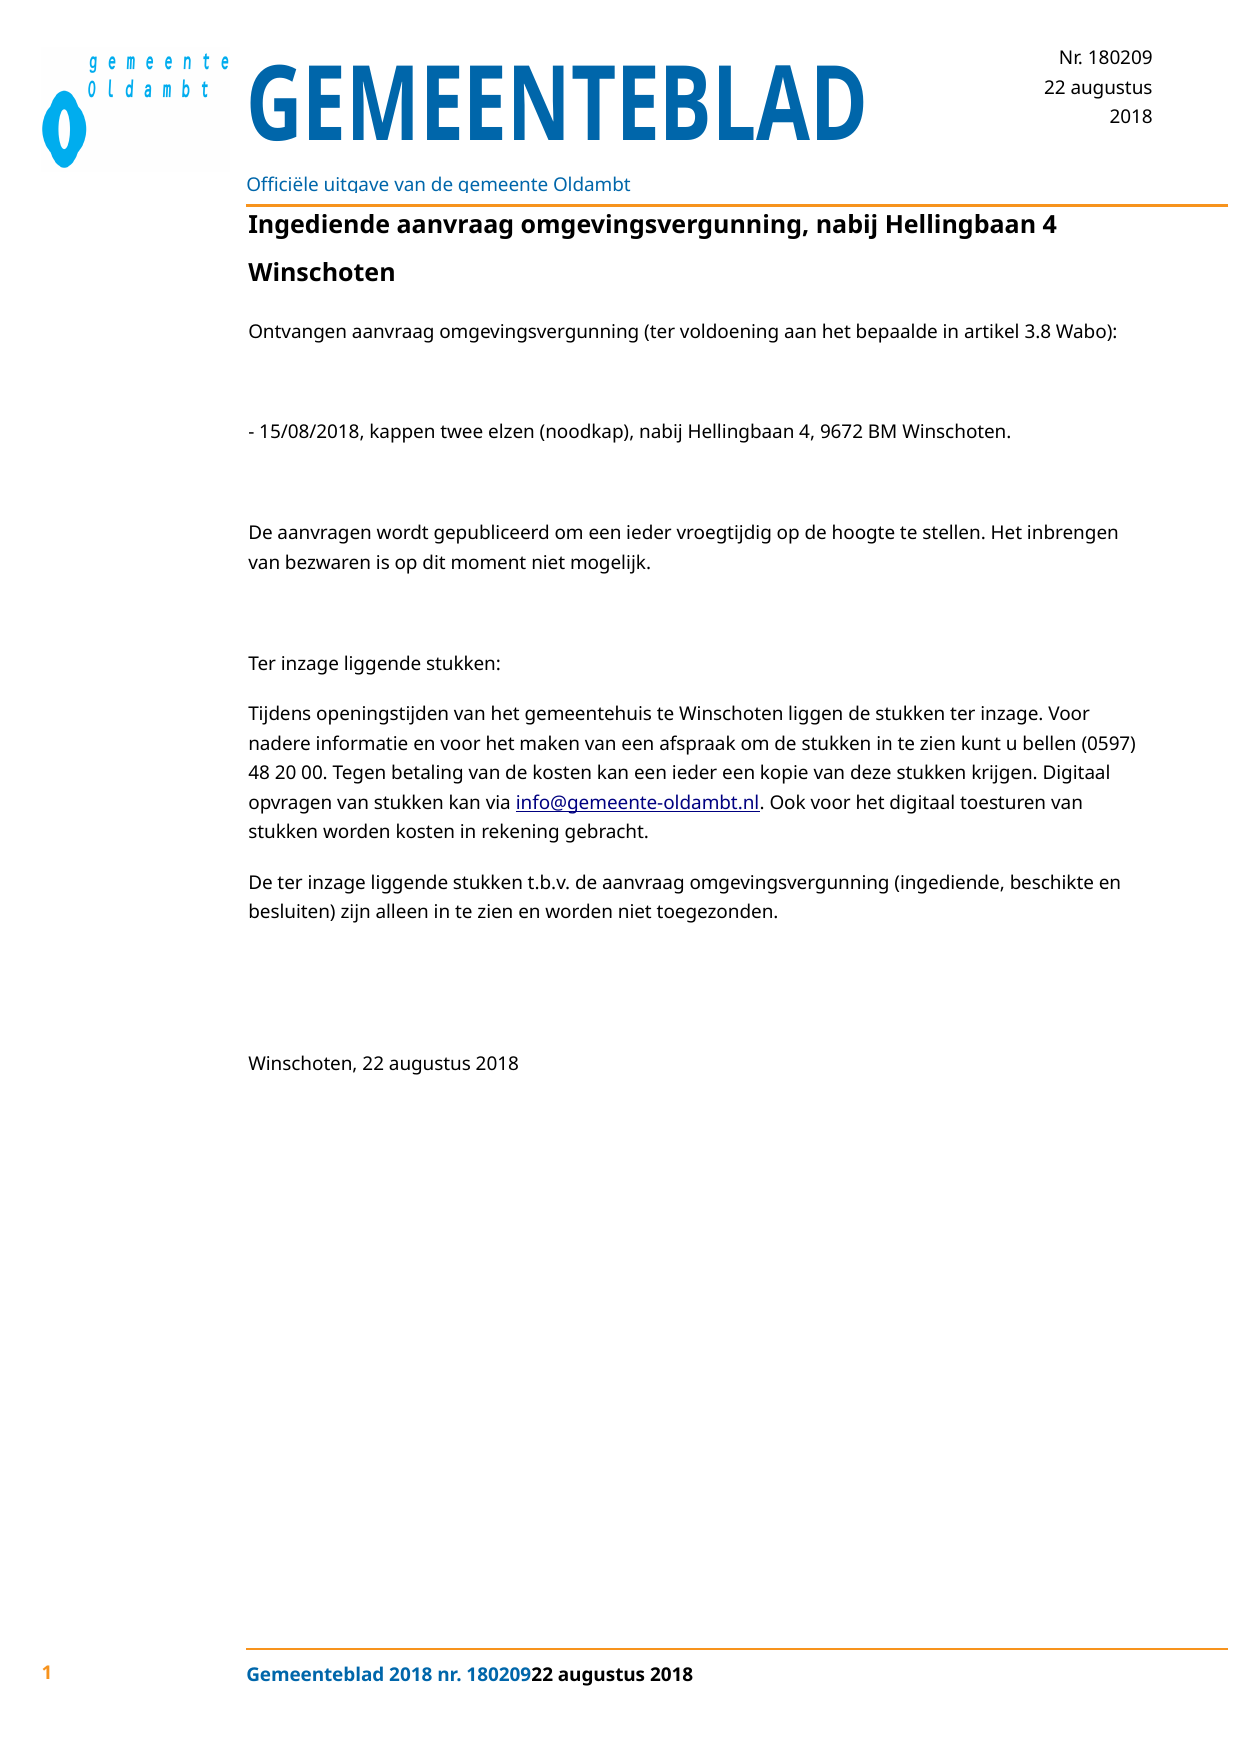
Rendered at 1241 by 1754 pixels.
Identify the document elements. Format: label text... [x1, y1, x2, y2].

text Ter inzage liggende stukken: [248, 650, 1152, 676]
text De ter inzage liggende stukken t.b.v. de aanvraag omgevingsvergunning (ingediende, beschikte en besluiten) zijn alleen in te zien en worden niet toegezonden. [248, 869, 1152, 924]
text De aanvragen wordt gepubliceerd om een ieder vroegtijdig op de hoogte te stellen. Het inbrengen van bezwaren is op dit moment niet mogelijk. [248, 519, 1152, 575]
text Tijdens openingstijden van het gemeentehuis te Winschoten liggen de stukken ter inzage. Voor nadere informatie en voor het maken van een afspraak om de stukken in te zien kunt u bellen (0597) 48 20 00. Tegen betaling van de kosten kan een ieder een kopie van deze stukken krijgen. Digitaal opvragen van stukken kan via info@gemeente-oldambt.nl. Ook voor het digitaal toesturen van stukken worden kosten in rekening gebracht. [248, 700, 1152, 844]
text Winschoten, 22 augustus 2018 [248, 1050, 1152, 1076]
text Ingediende aanvraag omgevingsvergunning, nabij Hellingbaan 4 Winschoten [248, 207, 1152, 288]
picture [41, 47, 231, 172]
text Ontvangen aanvraag omgevingsvergunning (ter voldoening aan het bepaalde in artikel 3.8 Wabo): [248, 318, 1152, 344]
text - 15/08/2018, kappen twee elzen (noodkap), nabij Hellingbaan 4, 9672 BM Winschoten. [248, 419, 1152, 444]
